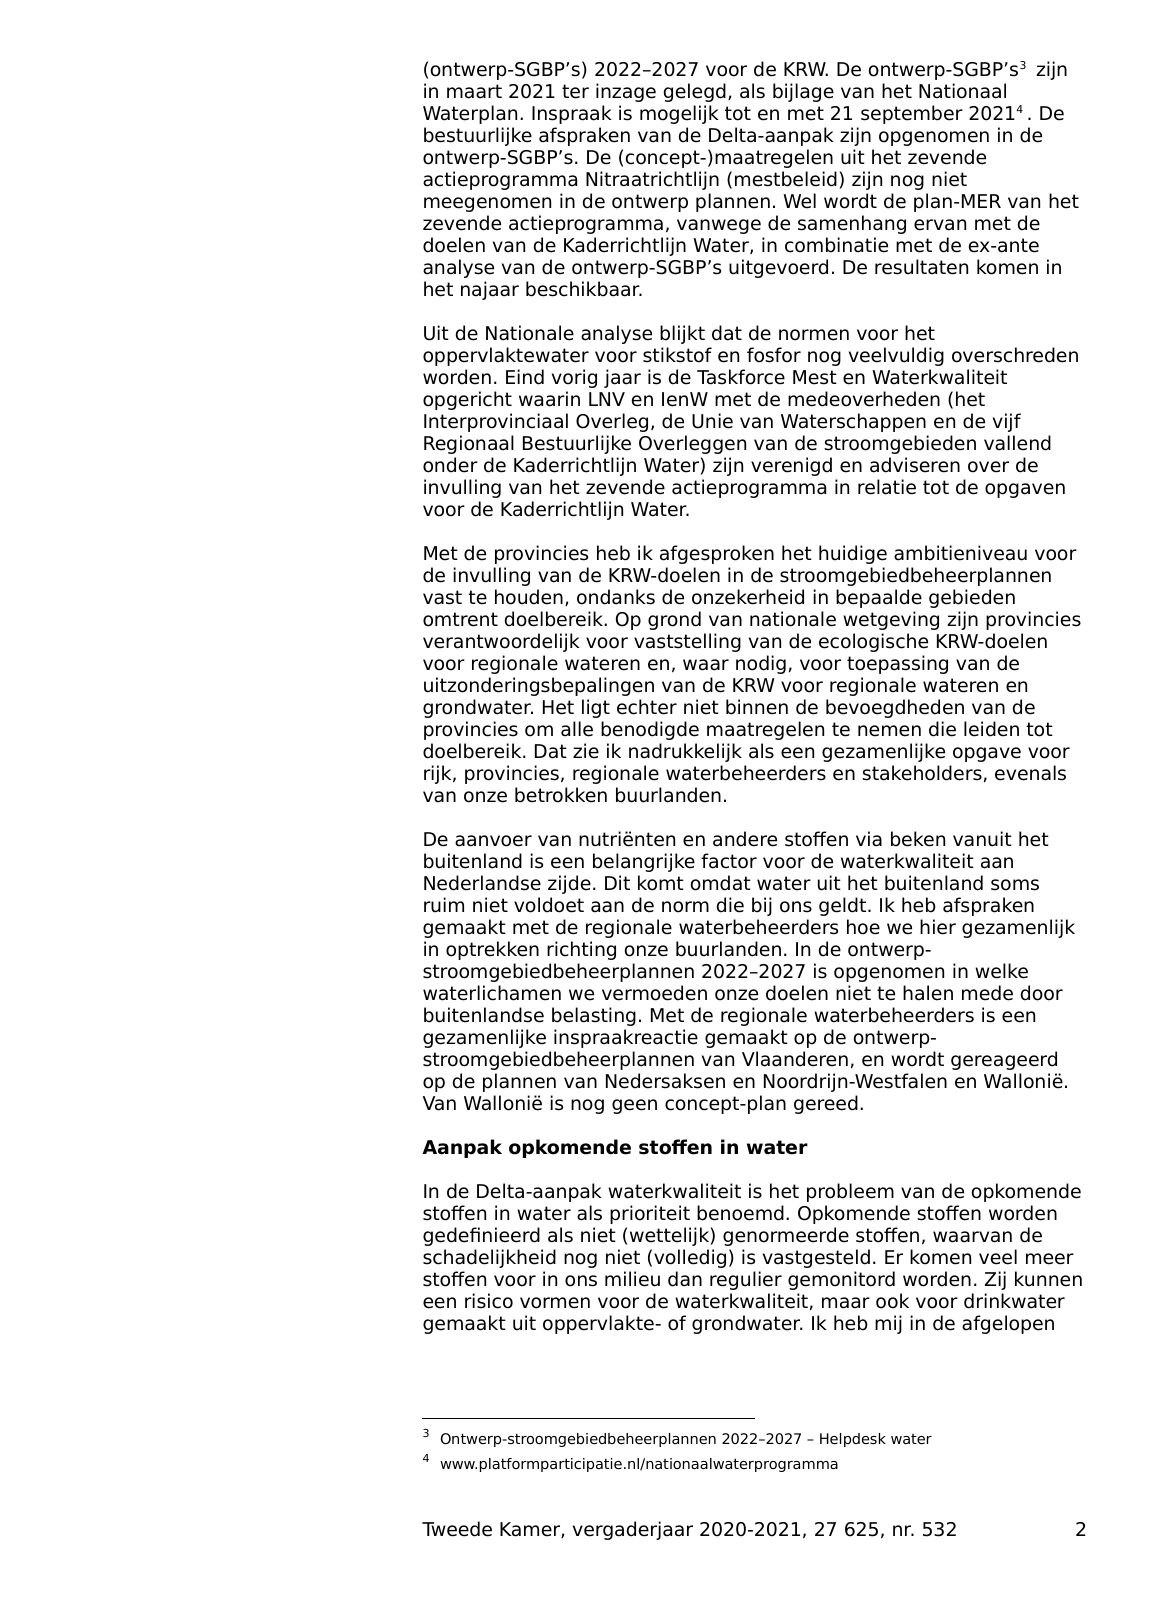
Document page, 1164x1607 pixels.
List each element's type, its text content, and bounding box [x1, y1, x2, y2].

text Ontwerp-stroomgebiedbeheerplannen 2022–2027 – Helpdesk water [422, 1427, 1087, 1449]
text www.platformparticipatie.nl/nationaalwaterprogramma [422, 1452, 1087, 1474]
text De aanvoer van nutriënten en andere stoffen via beken vanuit het buitenland is een belangrijke factor voor de waterkwaliteit aan Nederlandse zijde. Dit komt omdat water uit het buitenland soms ruim niet voldoet aan de norm die bij ons geldt. Ik heb afspraken gemaakt met de regionale waterbeheerders hoe we hier gezamenlijk in optrekken richting onze buurlanden. In de ontwerp-stroomgebiedbeheerplannen 2022–2027 is opgenomen in welke waterlichamen we vermoeden onze doelen niet te halen mede door buitenlandse belasting. Met de regionale waterbeheerders is een gezamenlijke inspraakreactie gemaakt op de ontwerp-stroomgebiedbeheerplannen van Vlaanderen, en wordt gereageerd op de plannen van Nedersaksen en Noordrijn-Westfalen en Wallonië. Van Wallonië is nog geen concept-plan gereed. [422, 829, 1087, 1115]
text (ontwerp-SGBP’s) 2022–2027 voor de KRW. De ontwerp-SGBP’s zijn in maart 2021 ter inzage gelegd, als bijlage van het Nationaal Waterplan. Inspraak is mogelijk tot en met 21 september 2021. De bestuurlijke afspraken van de Delta-aanpak zijn opgenomen in de ontwerp-SGBP’s. De (concept-)maatregelen uit het zevende actieprogramma Nitraatrichtlijn (mestbeleid) zijn nog niet meegenomen in de ontwerp plannen. Wel wordt de plan-MER van het zevende actieprogramma, vanwege de samenhang ervan met de doelen van de Kaderrichtlijn Water, in combinatie met de ex-ante analyse van de ontwerp-SGBP’s uitgevoerd. De resultaten komen in het najaar beschikbaar. [422, 59, 1087, 301]
subtitle Aanpak opkomende stoffen in water [422, 1137, 1087, 1159]
text Uit de Nationale analyse blijkt dat de normen voor het oppervlaktewater voor stikstof en fosfor nog veelvuldig overschreden worden. Eind vorig jaar is de Taskforce Mest en Waterkwaliteit opgericht waarin LNV en IenW met de medeoverheden (het Interprovinciaal Overleg, de Unie van Waterschappen en de vijf Regionaal Bestuurlijke Overleggen van de stroomgebieden vallend onder de Kaderrichtlijn Water) zijn verenigd en adviseren over de invulling van het zevende actieprogramma in relatie tot de opgaven voor de Kaderrichtlijn Water. [422, 323, 1087, 521]
text Met de provincies heb ik afgesproken het huidige ambitieniveau voor de invulling van de KRW-doelen in de stroomgebiedbeheerplannen vast te houden, ondanks de onzekerheid in bepaalde gebieden omtrent doelbereik. Op grond van nationale wetgeving zijn provincies verantwoordelijk voor vaststelling van de ecologische KRW-doelen voor regionale wateren en, waar nodig, voor toepassing van de uitzonderingsbepalingen van de KRW voor regionale wateren en grondwater. Het ligt echter niet binnen de bevoegdheden van de provincies om alle benodigde maatregelen te nemen die leiden tot doelbereik. Dat zie ik nadrukkelijk als een gezamenlijke opgave voor rijk, provincies, regionale waterbeheerders en stakeholders, evenals van onze betrokken buurlanden. [422, 543, 1087, 807]
text In de Delta-aanpak waterkwaliteit is het probleem van de opkomende stoffen in water als prioriteit benoemd. Opkomende stoffen worden gedefinieerd als niet (wettelijk) genormeerde stoffen, waarvan de schadelijkheid nog niet (volledig) is vastgesteld. Er komen veel meer stoffen voor in ons milieu dan regulier gemonitord worden. Zij kunnen een risico vormen voor de waterkwaliteit, maar ook voor drinkwater gemaakt uit oppervlakte- of grondwater. Ik heb mij in de afgelopen [422, 1181, 1087, 1335]
